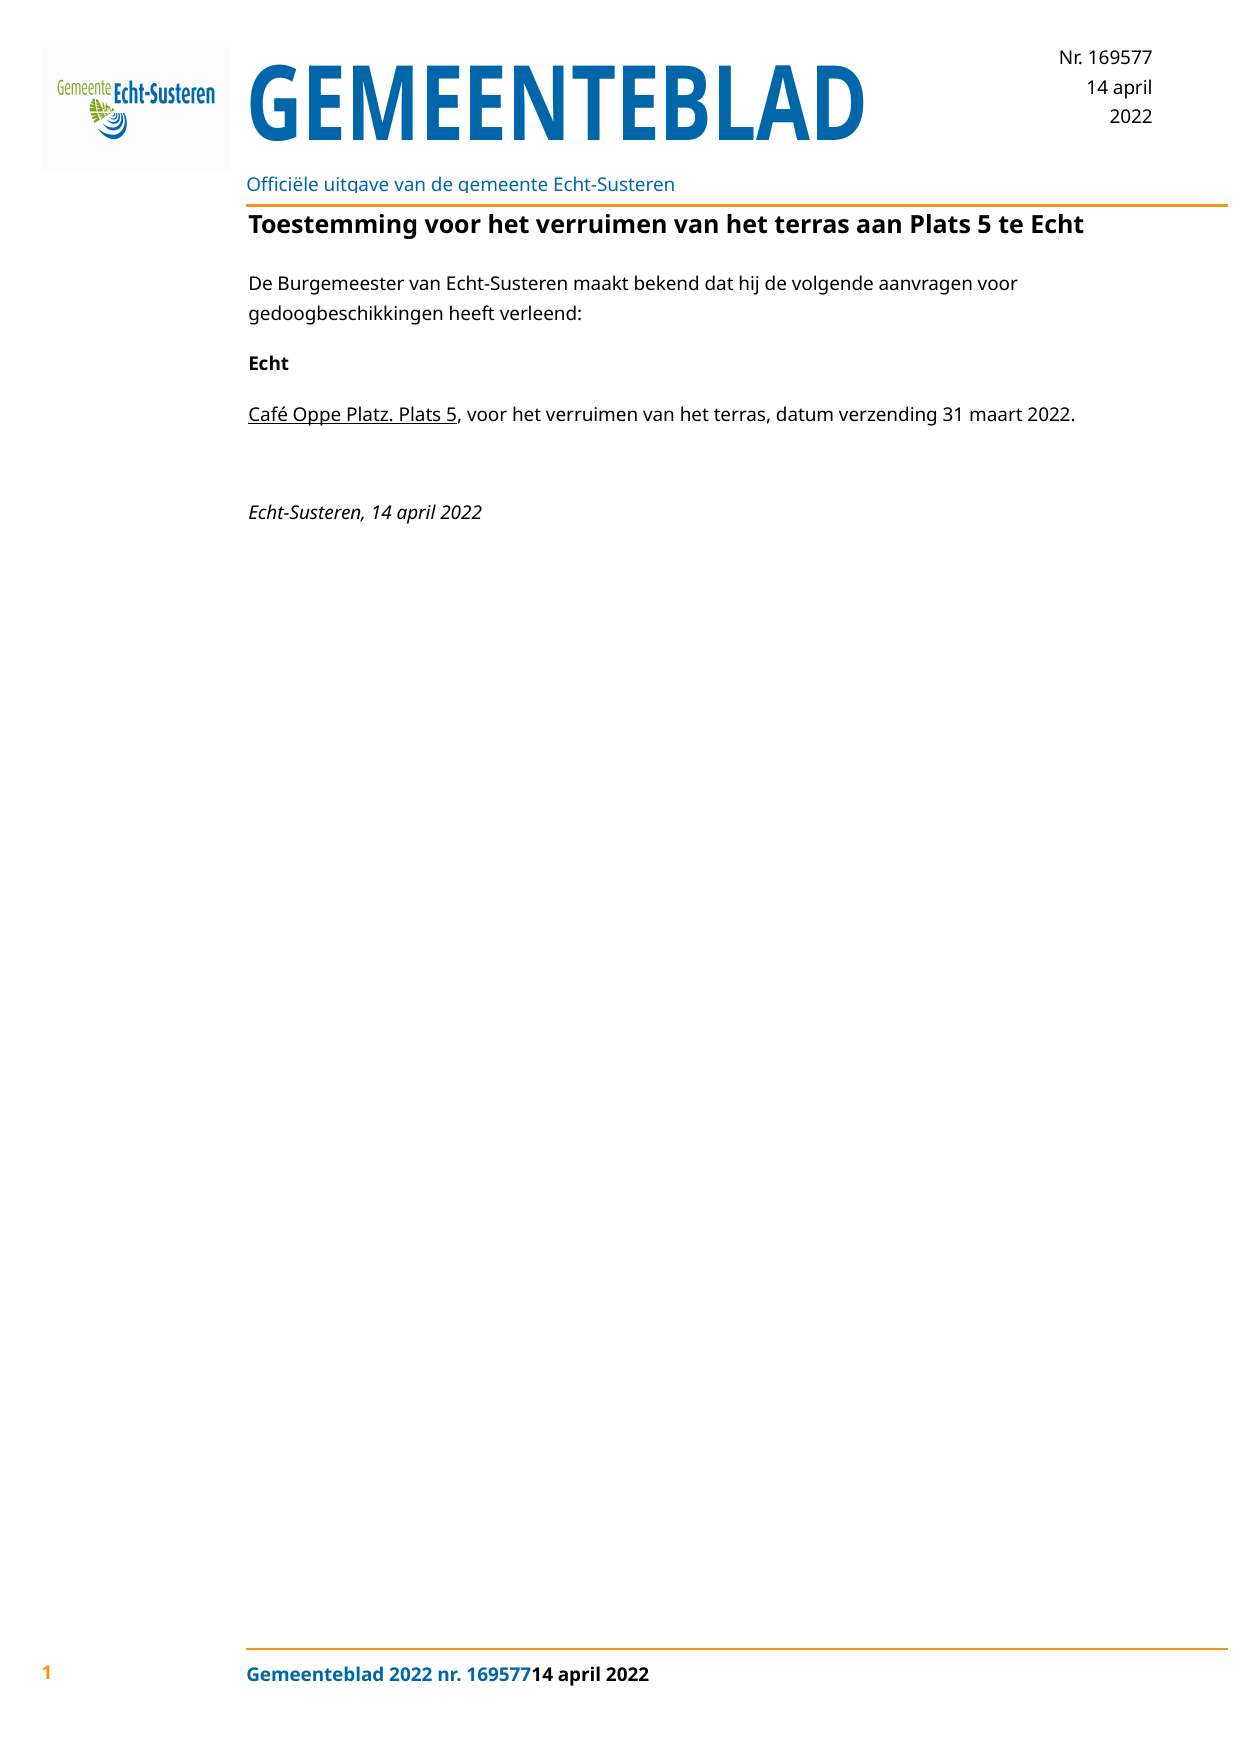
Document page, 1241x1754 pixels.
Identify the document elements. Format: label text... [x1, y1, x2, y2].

text Toestemming voor het verruimen van het terras aan Plats 5 te Echt [248, 207, 1152, 241]
text Café Oppe Platz. Plats 5, voor het verruimen van het terras, datum verzending 31 maart 2022. [248, 401, 1152, 426]
text Echt-Susteren, 14 april 2022 [248, 499, 1152, 525]
text De Burgemeester van Echt-Susteren maakt bekend dat hij de volgende aanvragen voor gedoogbeschikkingen heeft verleend: [248, 270, 1152, 326]
picture [41, 47, 231, 172]
text Echt [248, 350, 1152, 376]
